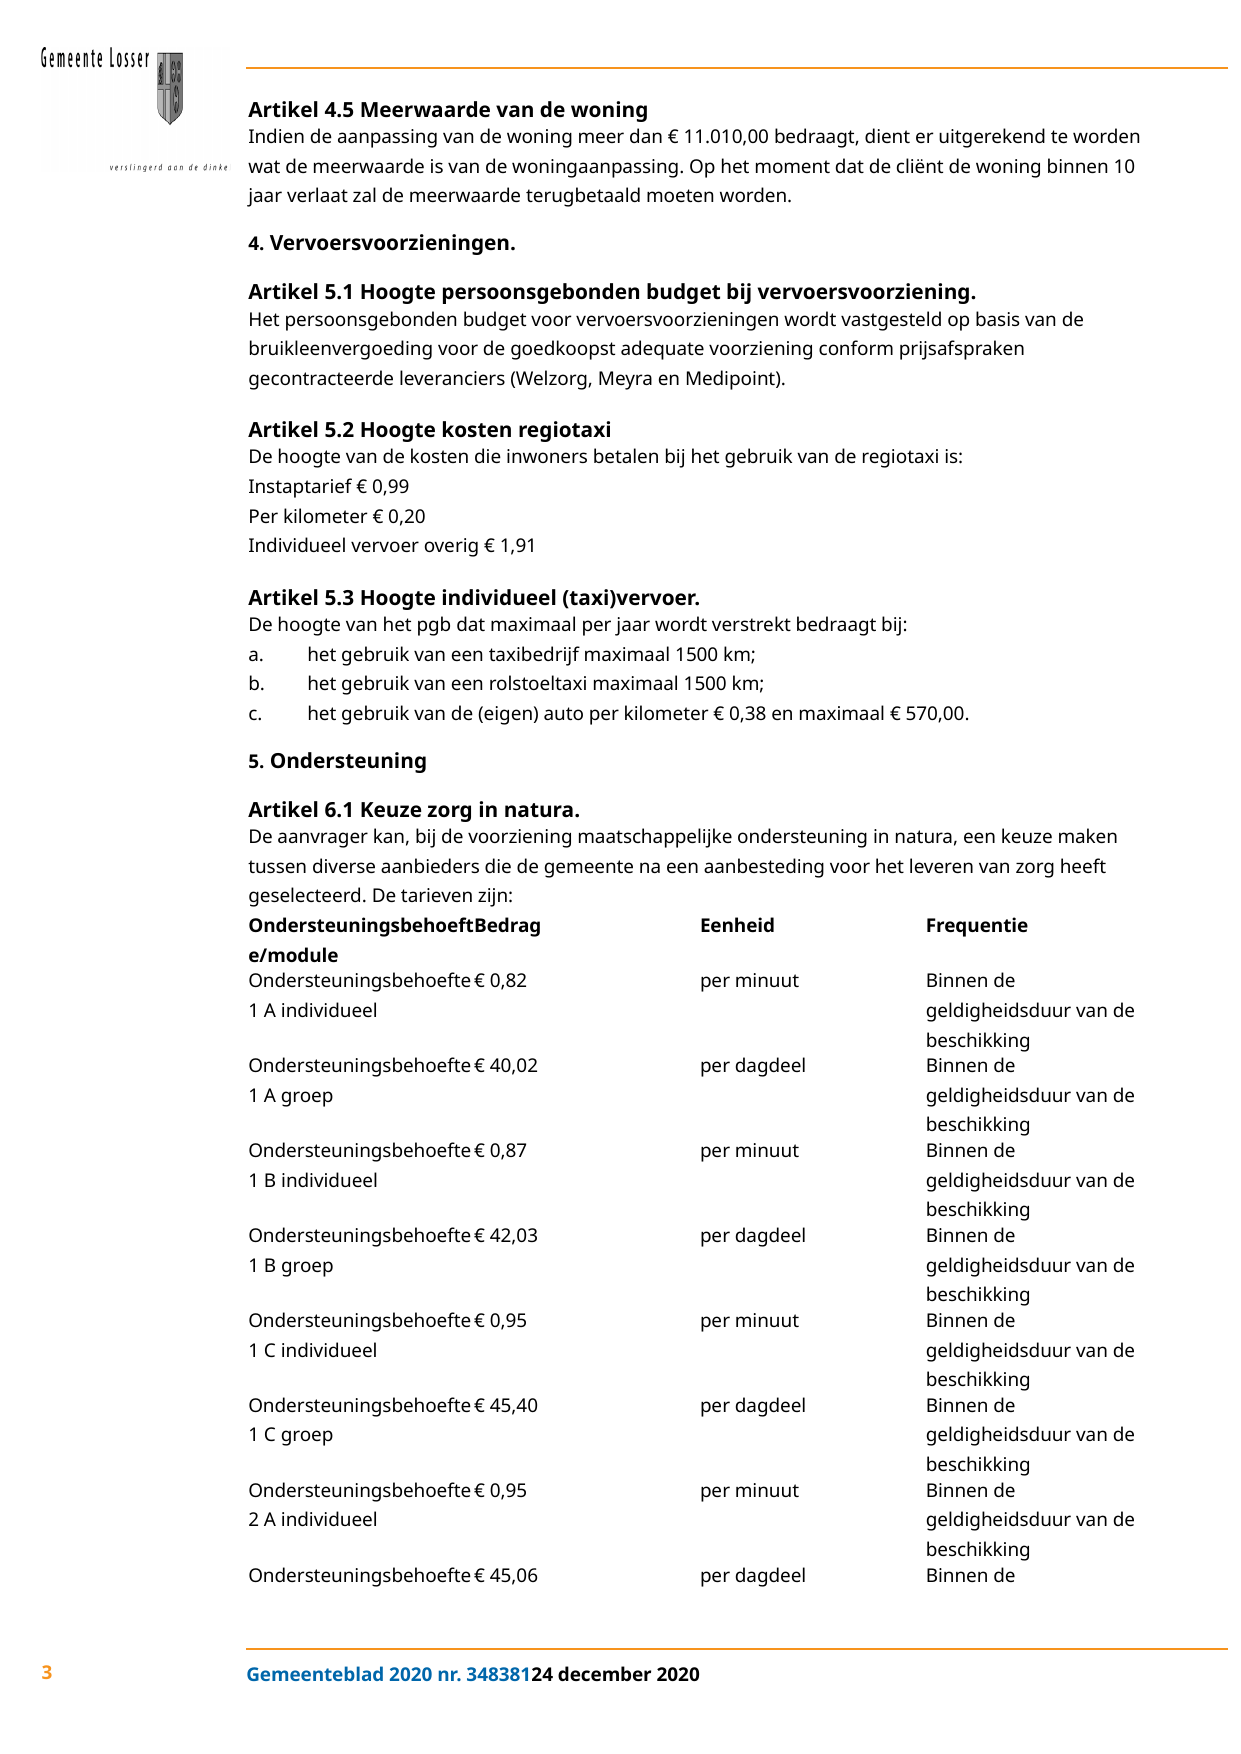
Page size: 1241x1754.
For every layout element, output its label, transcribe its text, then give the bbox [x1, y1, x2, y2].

table_cell Binnen de geldigheidsduur van de beschikking [926, 968, 1152, 1052]
table_cell Binnen de geldigheidsduur van de beschikking [926, 1392, 1152, 1477]
table_cell € 0,95 [474, 1307, 700, 1392]
table_cell per dagdeel [700, 1222, 926, 1307]
table_header Bedrag [474, 912, 700, 968]
table_cell Ondersteuningsbehoefte 2 A individueel [248, 1477, 474, 1562]
text Artikel 5.2 Hoogte kosten regiotaxi [248, 415, 1152, 444]
table_cell per dagdeel [700, 1053, 926, 1137]
text Artikel 6.1 Keuze zorg in natura. [248, 795, 1152, 823]
table_cell € 45,40 [474, 1392, 700, 1477]
text 4. Vervoersvoorzieningen. [248, 228, 1152, 256]
table_cell Binnen de geldigheidsduur van de beschikking [926, 1138, 1152, 1222]
text Instaptarief € 0,99 [248, 473, 1152, 499]
table_cell Ondersteuningsbehoefte [248, 1562, 474, 1588]
table_header Eenheid [700, 912, 926, 968]
list het gebruik van de (eigen) auto per kilometer € 0,38 en maximaal € 570,00. [248, 700, 1152, 726]
text Per kilometer € 0,20 [248, 503, 1152, 529]
table_cell € 40,02 [474, 1053, 700, 1137]
text Artikel 5.3 Hoogte individueel (taxi)vervoer. [248, 583, 1152, 611]
table_cell Ondersteuningsbehoefte 1 C individueel [248, 1307, 474, 1392]
text Indien de aanpassing van de woning meer dan € 11.010,00 bedraagt, dient er uitgerekend te worden wat de meerwaarde is van de woningaanpassing. Op het moment dat de cliënt de woning binnen 10 jaar verlaat zal de meerwaarde terugbetaald moeten worden. [248, 123, 1152, 208]
table_cell Ondersteuningsbehoefte 1 C groep [248, 1392, 474, 1477]
table_cell Binnen de geldigheidsduur van de beschikking [926, 1053, 1152, 1137]
picture [41, 47, 231, 172]
text 5. Ondersteuning [248, 746, 1152, 774]
table_cell € 0,95 [474, 1477, 700, 1562]
table_cell € 42,03 [474, 1222, 700, 1307]
text Artikel 5.1 Hoogte persoonsgebonden budget bij vervoersvoorziening. [248, 277, 1152, 306]
text Artikel 4.5 Meerwaarde van de woning [248, 95, 1152, 123]
list het gebruik van een taxibedrijf maximaal 1500 km; [248, 641, 1152, 667]
table_cell Ondersteuningsbehoefte 1 B groep [248, 1222, 474, 1307]
table_header Ondersteuningsbehoefte/module [248, 912, 474, 968]
table_cell € 0,82 [474, 968, 700, 1052]
table_header Frequentie [926, 912, 1152, 968]
table_cell Binnen de [926, 1562, 1152, 1588]
table_cell per minuut [700, 968, 926, 1052]
list het gebruik van een rolstoeltaxi maximaal 1500 km; [248, 671, 1152, 696]
text Individueel vervoer overig € 1,91 [248, 532, 1152, 558]
table_cell per dagdeel [700, 1562, 926, 1588]
table_cell per minuut [700, 1138, 926, 1222]
table_cell Ondersteuningsbehoefte 1 B individueel [248, 1138, 474, 1222]
table_cell Binnen de geldigheidsduur van de beschikking [926, 1307, 1152, 1392]
table_cell € 45,06 [474, 1562, 700, 1588]
table_cell Ondersteuningsbehoefte 1 A individueel [248, 968, 474, 1052]
table_cell per minuut [700, 1307, 926, 1392]
table_cell € 0,87 [474, 1138, 700, 1222]
text De aanvrager kan, bij de voorziening maatschappelijke ondersteuning in natura, een keuze maken tussen diverse aanbieders die de gemeente na een aanbesteding voor het leveren van zorg heeft geselecteerd. De tarieven zijn: [248, 823, 1152, 908]
table_cell Ondersteuningsbehoefte 1 A groep [248, 1053, 474, 1137]
table_cell per dagdeel [700, 1392, 926, 1477]
text De hoogte van het pgb dat maximaal per jaar wordt verstrekt bedraagt bij: [248, 611, 1152, 637]
table_cell Binnen de geldigheidsduur van de beschikking [926, 1222, 1152, 1307]
text Het persoonsgebonden budget voor vervoersvoorzieningen wordt vastgesteld op basis van de bruikleenvergoeding voor de goedkoopst adequate voorziening conform prijsafspraken gecontracteerde leveranciers (Welzorg, Meyra en Medipoint). [248, 306, 1152, 391]
table_cell Binnen de geldigheidsduur van de beschikking [926, 1477, 1152, 1562]
table_cell per minuut [700, 1477, 926, 1562]
text De hoogte van de kosten die inwoners betalen bij het gebruik van de regiotaxi is: [248, 444, 1152, 469]
